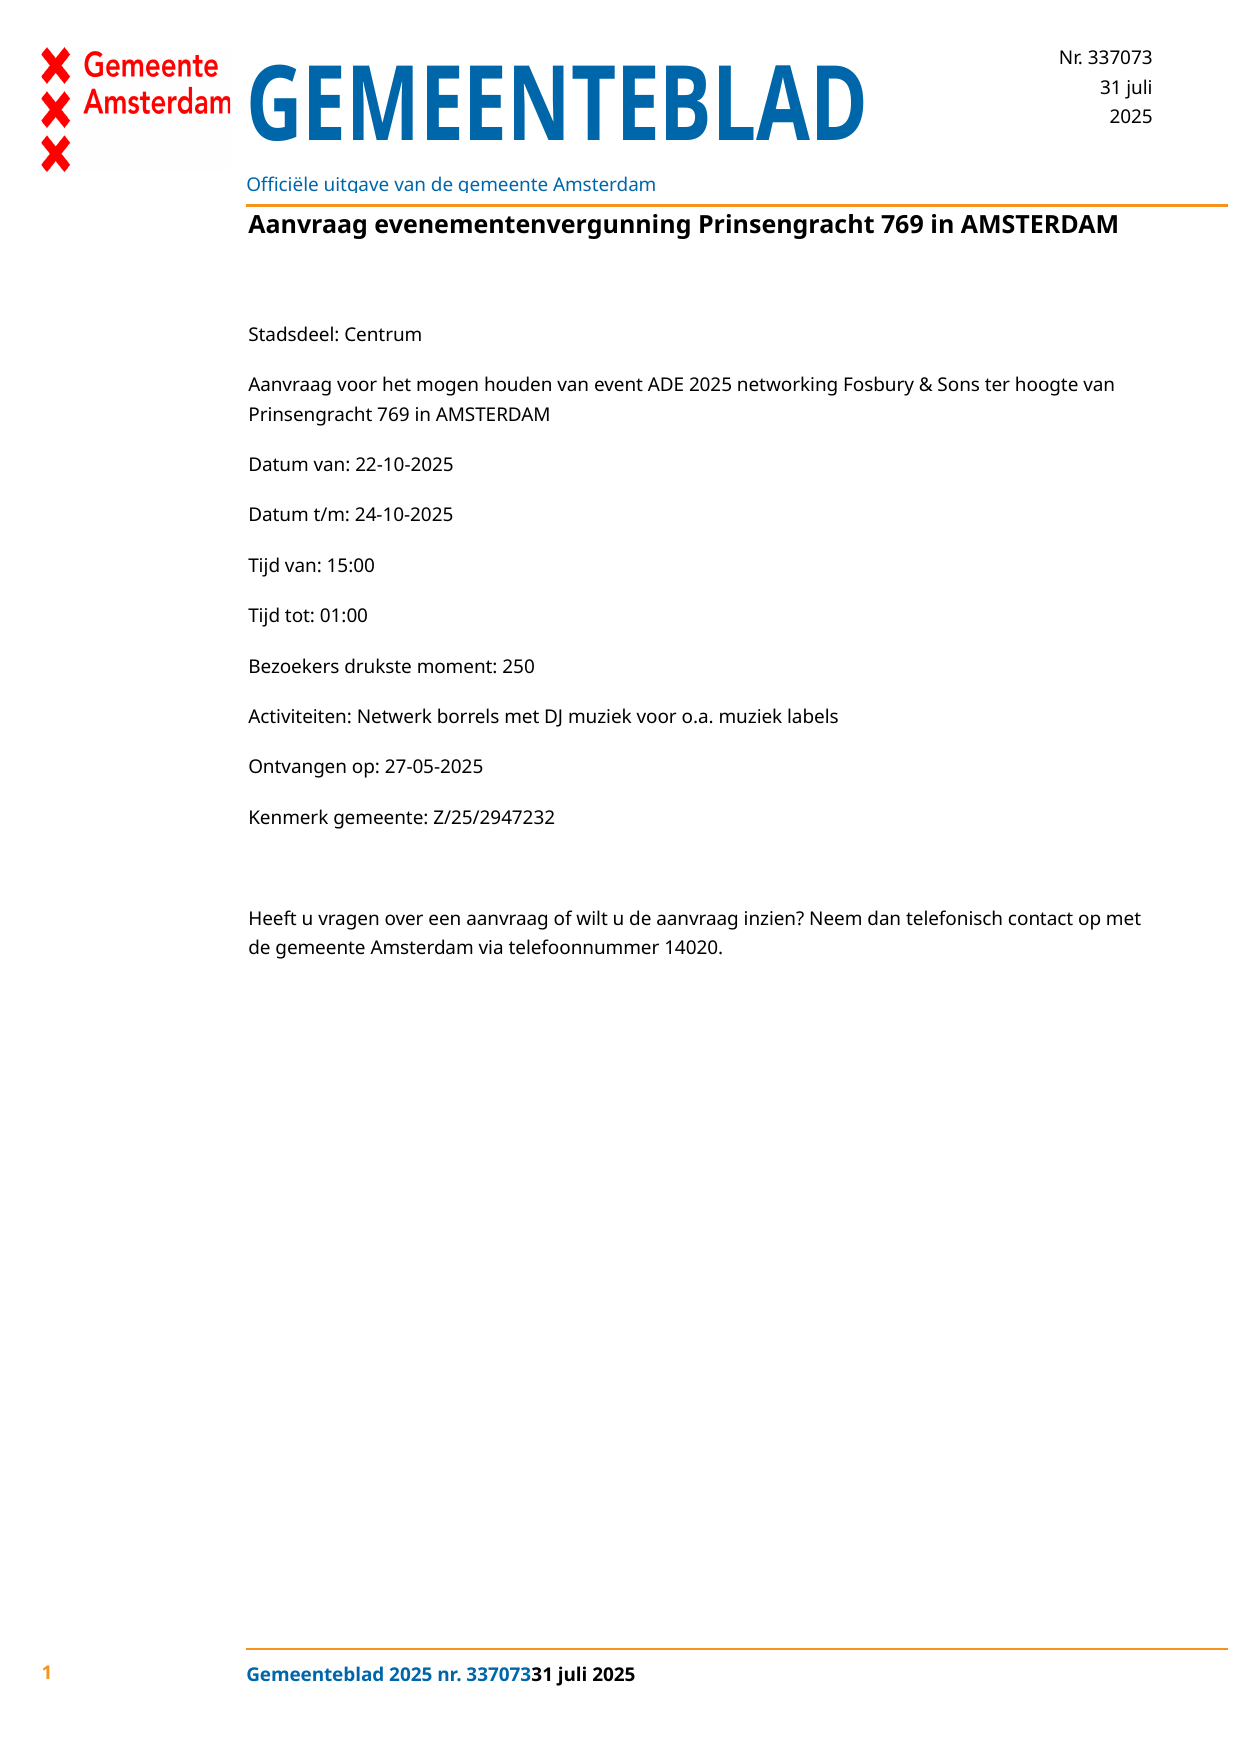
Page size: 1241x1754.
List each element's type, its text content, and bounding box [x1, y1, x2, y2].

text Tijd van: 15:00 [248, 552, 1152, 578]
text Datum t/m: 24-10-2025 [248, 502, 1152, 527]
text Aanvraag voor het mogen houden van event ADE 2025 networking Fosbury & Sons ter hoogte van Prinsengracht 769 in AMSTERDAM [248, 371, 1152, 426]
picture [41, 47, 231, 172]
text Heeft u vragen over een aanvraag of wilt u de aanvraag inzien? Neem dan telefonisch contact op met de gemeente Amsterdam via telefoonnummer 14020. [248, 905, 1152, 960]
text Kenmerk gemeente: Z/25/2947232 [248, 804, 1152, 830]
text Ontvangen op: 27-05-2025 [248, 754, 1152, 779]
text Datum van: 22-10-2025 [248, 451, 1152, 477]
text Bezoekers drukste moment: 250 [248, 653, 1152, 678]
text Aanvraag evenementenvergunning Prinsengracht 769 in AMSTERDAM [248, 207, 1152, 241]
text Activiteiten: Netwerk borrels met DJ muziek voor o.a. muziek labels [248, 703, 1152, 729]
text Stadsdeel: Centrum [248, 321, 1152, 346]
text Tijd tot: 01:00 [248, 602, 1152, 628]
